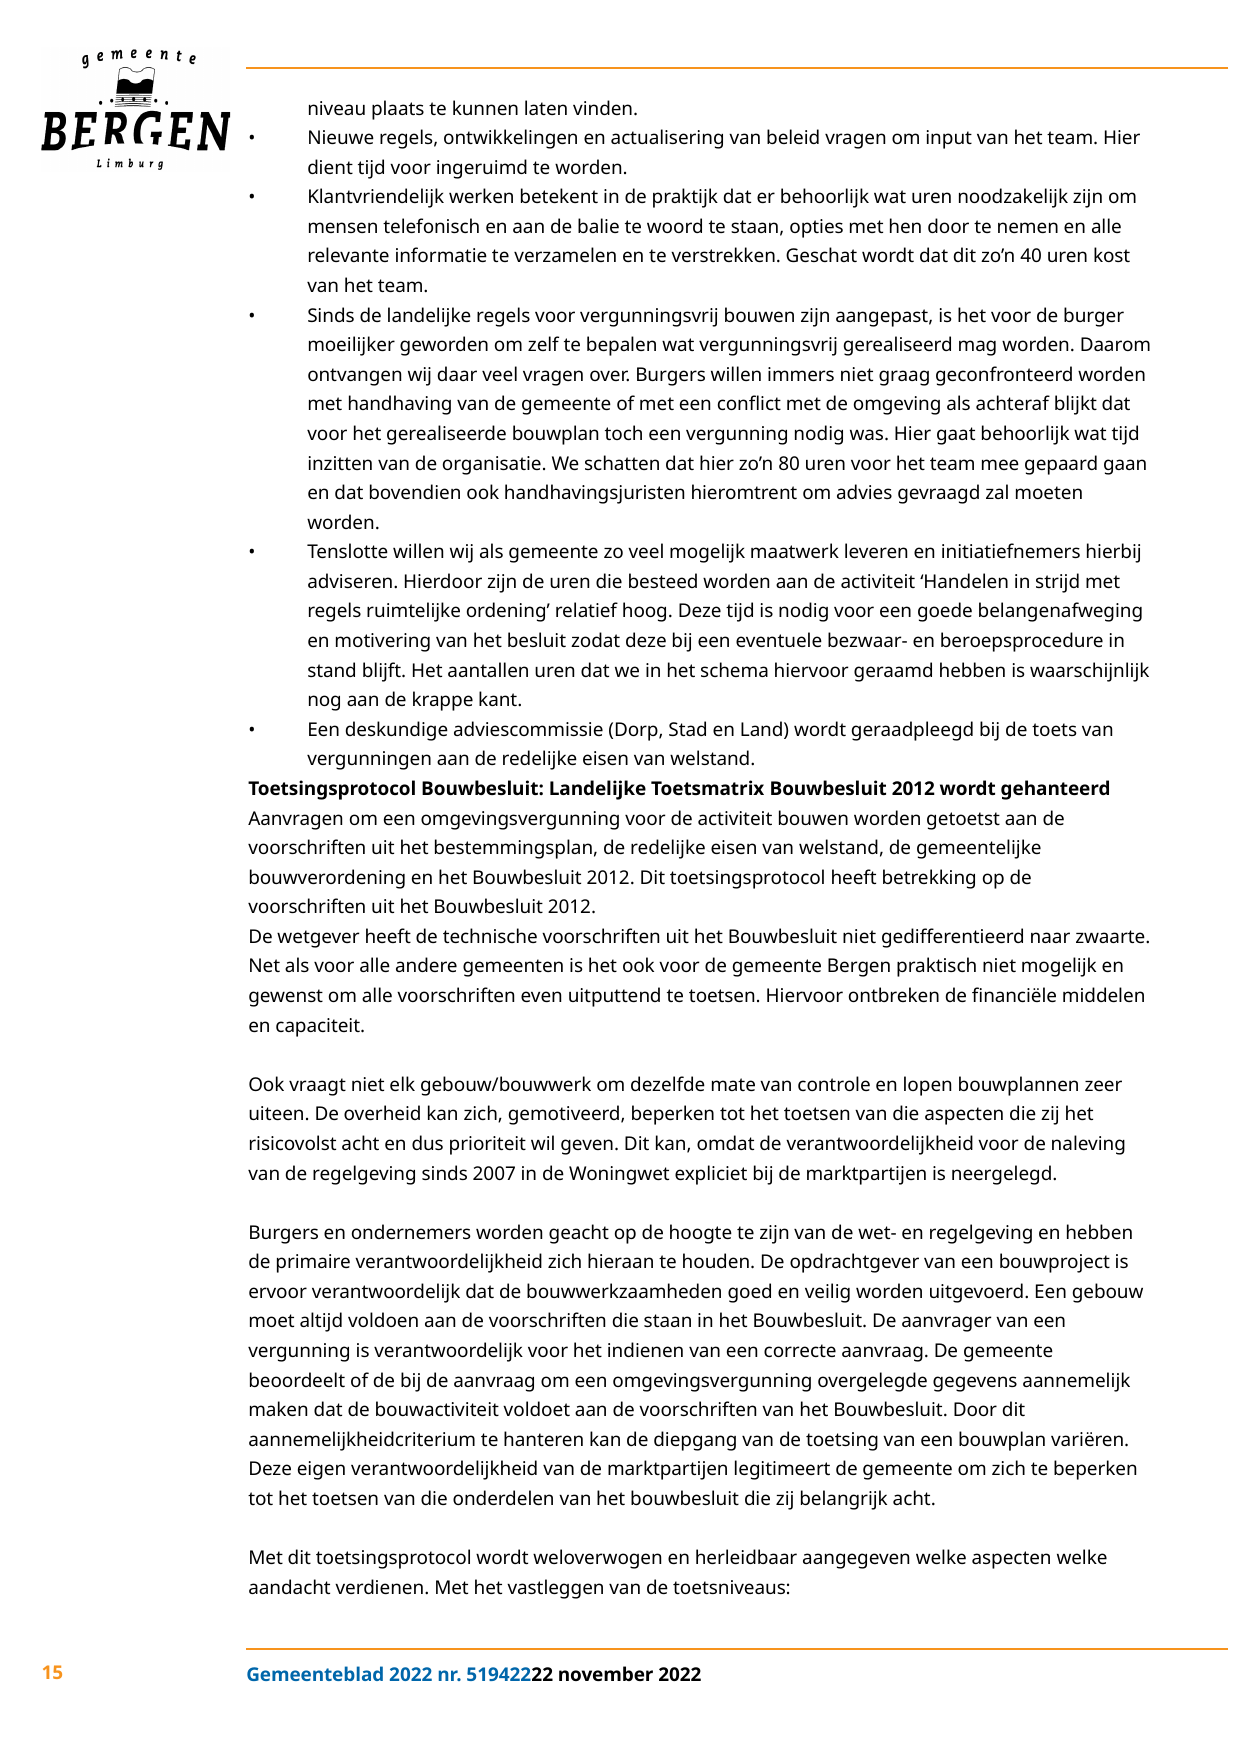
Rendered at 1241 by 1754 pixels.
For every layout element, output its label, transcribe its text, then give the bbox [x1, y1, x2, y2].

list Tenslotte willen wij als gemeente zo veel mogelijk maatwerk leveren en initiatiefnemers hierbij adviseren. Hierdoor zijn de uren die besteed worden aan de activiteit ‘Handelen in strijd met regels ruimtelijke ordening’ relatief hoog. Deze tijd is nodig voor een goede belangenafweging en motivering van het besluit zodat deze bij een eventuele bezwaar- en beroepsprocedure in stand blijft. Het aantallen uren dat we in het schema hiervoor geraamd hebben is waarschijnlijk nog aan de krappe kant. [248, 538, 1152, 712]
list Nieuwe regels, ontwikkelingen en actualisering van beleid vragen om input van het team. Hier dient tijd voor ingeruimd te worden. [248, 124, 1152, 180]
text Aanvragen om een omgevingsvergunning voor de activiteit bouwen worden getoetst aan de voorschriften uit het bestemmingsplan, de redelijke eisen van welstand, de gemeentelijke bouwverordening en het Bouwbesluit 2012. Dit toetsingsprotocol heeft betrekking op de voorschriften uit het Bouwbesluit 2012. [248, 805, 1152, 919]
text Burgers en ondernemers worden geacht op de hoogte te zijn van de wet- en regelgeving en hebben de primaire verantwoordelijkheid zich hieraan te houden. De opdrachtgever van een bouwproject is ervoor verantwoordelijk dat de bouwwerkzaamheden goed en veilig worden uitgevoerd. Een gebouw moet altijd voldoen aan de voorschriften die staan in het Bouwbesluit. De aanvrager van een vergunning is verantwoordelijk voor het indienen van een correcte aanvraag. De gemeente beoordeelt of de bij de aanvraag om een omgevingsvergunning overgelegde gegevens aannemelijk maken dat de bouwactiviteit voldoet aan de voorschriften van het Bouwbesluit. Door dit aannemelijkheidcriterium te hanteren kan de diepgang van de toetsing van een bouwplan variëren. [248, 1219, 1152, 1452]
text De wetgever heeft de technische voorschriften uit het Bouwbesluit niet gedifferentieerd naar zwaarte. Net als voor alle andere gemeenten is het ook voor de gemeente Bergen praktisch niet mogelijk en gewenst om alle voorschriften even uitputtend te toetsen. Hiervoor ontbreken de financiële middelen en capaciteit. [248, 923, 1152, 1038]
list niveau plaats te kunnen laten vinden. [248, 95, 1152, 121]
list Een deskundige adviescommissie (Dorp, Stad en Land) wordt geraadpleegd bij de toets van vergunningen aan de redelijke eisen van welstand. [248, 716, 1152, 771]
picture [41, 47, 231, 172]
list Sinds de landelijke regels voor vergunningsvrij bouwen zijn aangepast, is het voor de burger moeilijker geworden om zelf te bepalen wat vergunningsvrij gerealiseerd mag worden. Daarom ontvangen wij daar veel vragen over. Burgers willen immers niet graag geconfronteerd worden met handhaving van de gemeente of met een conflict met de omgeving als achteraf blijkt dat voor het gerealiseerde bouwplan toch een vergunning nodig was. Hier gaat behoorlijk wat tijd inzitten van de organisatie. We schatten dat hier zo’n 80 uren voor het team mee gepaard gaan en dat bovendien ook handhavingsjuristen hieromtrent om advies gevraagd zal moeten worden. [248, 302, 1152, 535]
text Deze eigen verantwoordelijkheid van de marktpartijen legitimeert de gemeente om zich te beperken tot het toetsen van die onderdelen van het bouwbesluit die zij belangrijk acht. [248, 1456, 1152, 1511]
text Toetsingsprotocol Bouwbesluit: Landelijke Toetsmatrix Bouwbesluit 2012 wordt gehanteerd [248, 775, 1152, 801]
text Met dit toetsingsprotocol wordt weloverwogen en herleidbaar aangegeven welke aspecten welke aandacht verdienen. Met het vastleggen van de toetsniveaus: [248, 1544, 1152, 1600]
text Ook vraagt niet elk gebouw/bouwwerk om dezelfde mate van controle en lopen bouwplannen zeer uiteen. De overheid kan zich, gemotiveerd, beperken tot het toetsen van die aspecten die zij het risicovolst acht en dus prioriteit wil geven. Dit kan, omdat de verantwoordelijkheid voor de naleving van de regelgeving sinds 2007 in de Woningwet expliciet bij de marktpartijen is neergelegd. [248, 1071, 1152, 1186]
list Klantvriendelijk werken betekent in de praktijk dat er behoorlijk wat uren noodzakelijk zijn om mensen telefonisch en aan de balie te woord te staan, opties met hen door te nemen en alle relevante informatie te verzamelen en te verstrekken. Geschat wordt dat dit zo’n 40 uren kost van het team. [248, 183, 1152, 298]
